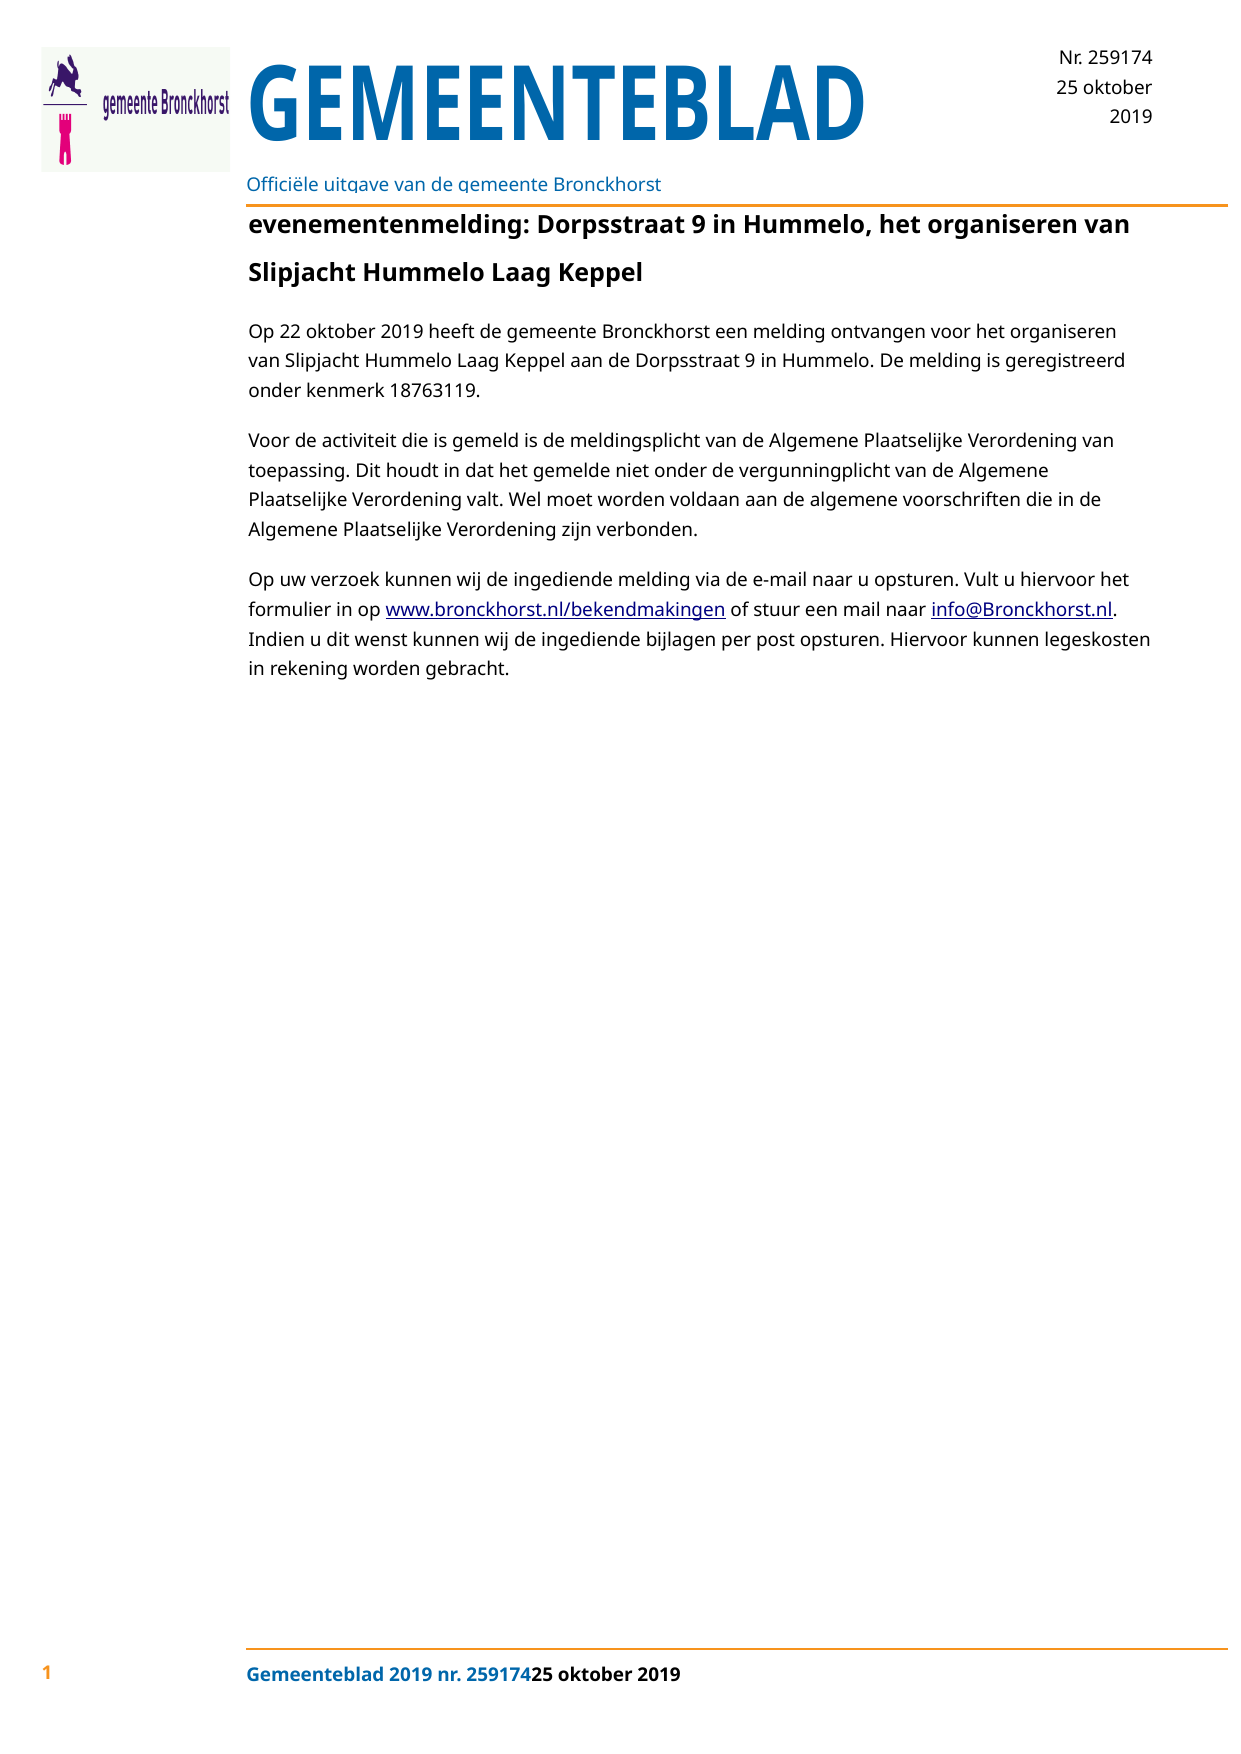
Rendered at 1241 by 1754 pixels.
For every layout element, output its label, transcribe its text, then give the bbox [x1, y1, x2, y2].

text evenementenmelding: Dorpsstraat 9 in Hummelo, het organiseren van Slipjacht Hummelo Laag Keppel [248, 207, 1152, 288]
picture [41, 47, 231, 172]
text Op 22 oktober 2019 heeft de gemeente Bronckhorst een melding ontvangen voor het organiseren van Slipjacht Hummelo Laag Keppel aan de Dorpsstraat 9 in Hummelo. De melding is geregistreerd onder kenmerk 18763119. [248, 318, 1152, 403]
text Op uw verzoek kunnen wij de ingediende melding via de e-mail naar u opsturen. Vult u hiervoor het formulier in op www.bronckhorst.nl/bekendmakingen of stuur een mail naar info@Bronckhorst.nl. Indien u dit wenst kunnen wij de ingediende bijlagen per post opsturen. Hiervoor kunnen legeskosten in rekening worden gebracht. [248, 567, 1152, 681]
text Voor de activiteit die is gemeld is de meldingsplicht van de Algemene Plaatselijke Verordening van toepassing. Dit houdt in dat het gemelde niet onder de vergunningplicht van de Algemene Plaatselijke Verordening valt. Wel moet worden voldaan aan de algemene voorschriften die in de Algemene Plaatselijke Verordening zijn verbonden. [248, 427, 1152, 542]
